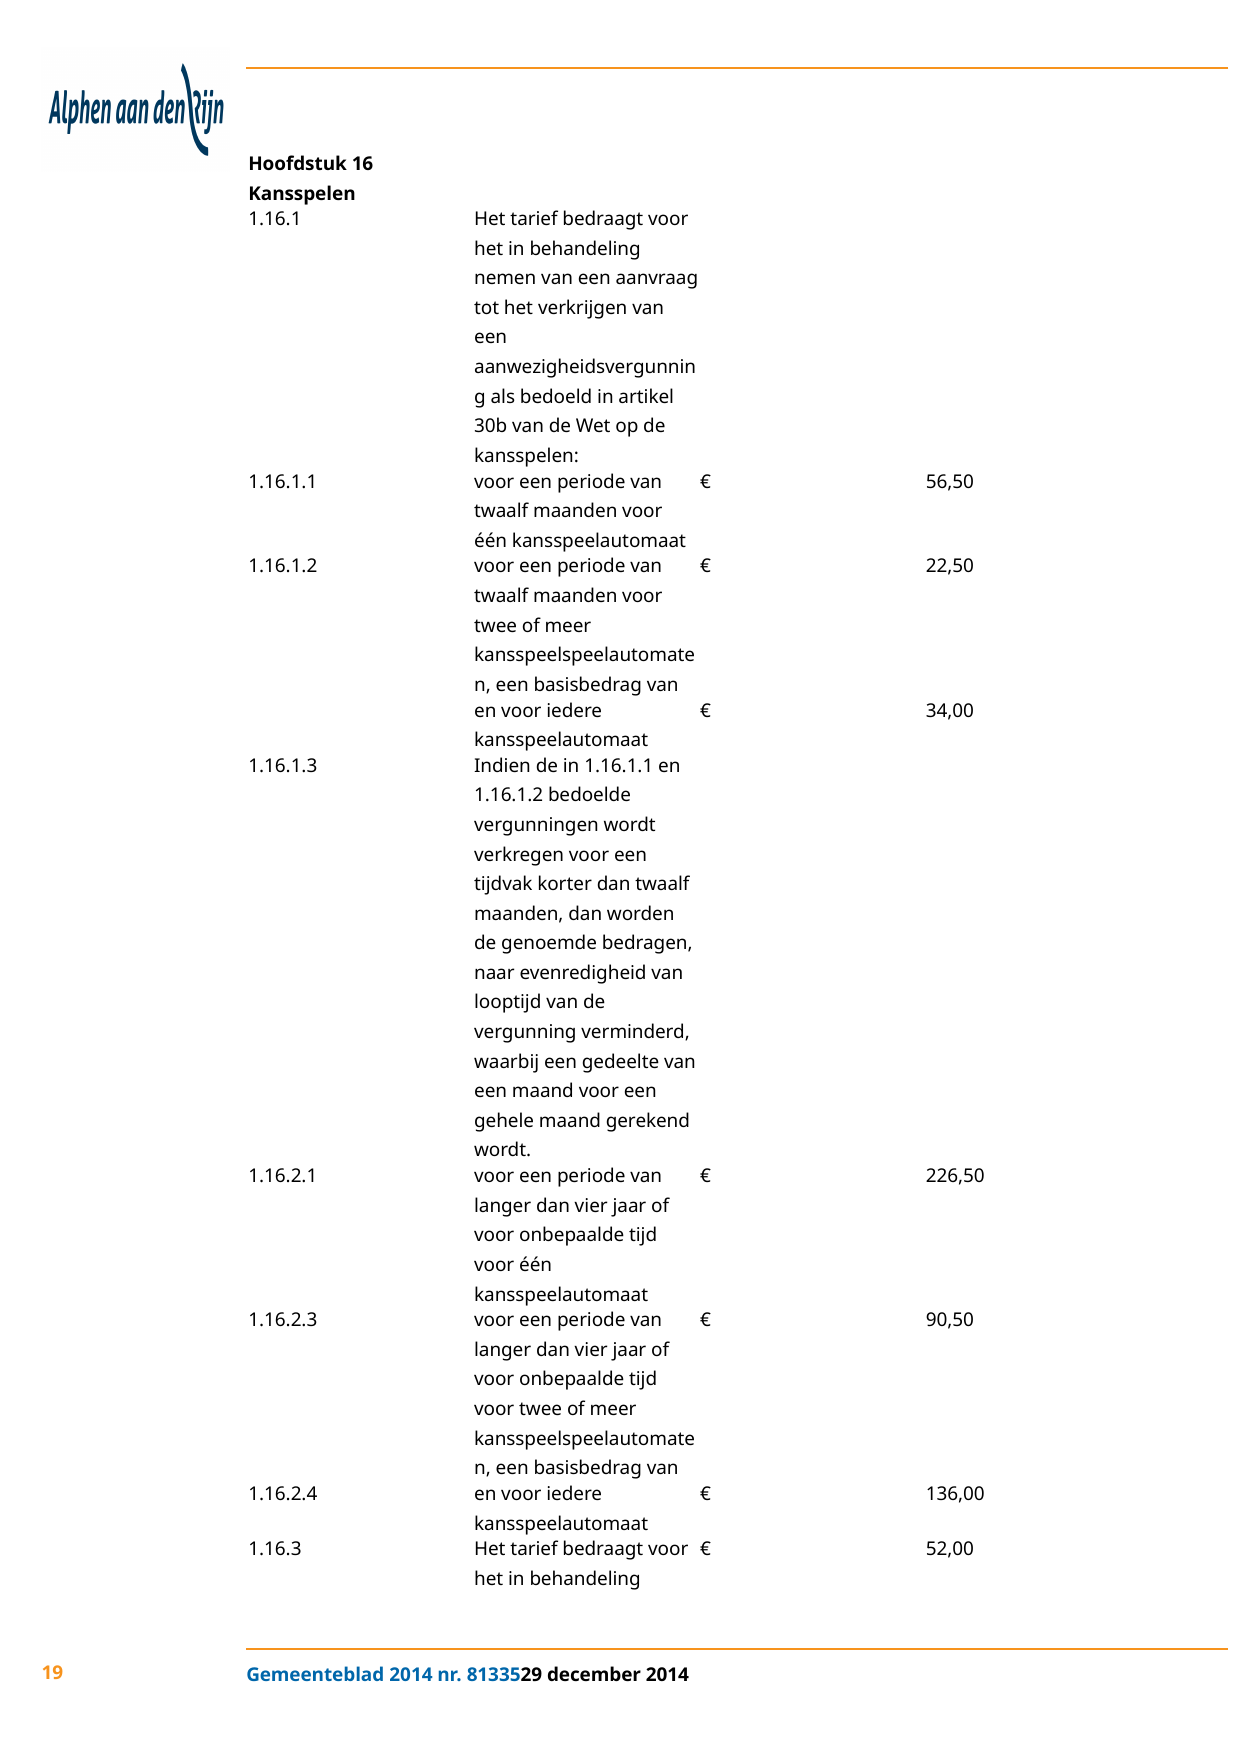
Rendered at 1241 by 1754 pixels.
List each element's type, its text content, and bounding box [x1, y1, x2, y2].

table_cell voor een periode van langer dan vier jaar of voor onbepaalde tijd voor één kansspeelautomaat [474, 1163, 700, 1306]
table_cell 34,00 [926, 697, 1152, 752]
table_cell 22,50 [926, 553, 1152, 697]
table_cell Het tarief bedraagt voor het in behandeling [474, 1535, 700, 1591]
table_cell 1.16.1.2 [248, 553, 474, 697]
table_cell [248, 697, 474, 752]
table_cell 136,00 [926, 1480, 1152, 1535]
table_cell € [700, 1306, 926, 1480]
table_cell 1.16.2.4 [248, 1480, 474, 1535]
table_cell € [700, 1163, 926, 1306]
table_cell € [700, 1480, 926, 1535]
table_cell Indien de in 1.16.1.1 en 1.16.1.2 bedoelde vergunningen wordt verkregen voor een tijdvak korter dan twaalf maanden, dan worden de genoemde bedragen, naar evenredigheid van looptijd van de vergunning verminderd, waarbij een gedeelte van een maand voor een gehele maand gerekend wordt. [474, 752, 700, 1162]
table_header [926, 150, 1152, 205]
table_cell en voor iedere kansspeelautomaat [474, 697, 700, 752]
table_header Hoofdstuk 16 Kansspelen [248, 150, 474, 205]
table_cell voor een periode van langer dan vier jaar of voor onbepaalde tijd voor twee of meer kansspeelspeelautomaten, een basisbedrag van [474, 1306, 700, 1480]
table_cell € [700, 697, 926, 752]
table_cell voor een periode van twaalf maanden voor twee of meer kansspeelspeelautomaten, een basisbedrag van [474, 553, 700, 697]
table_cell 1.16.1 [248, 205, 474, 468]
table_cell € [700, 468, 926, 553]
table_cell 1.16.2.1 [248, 1163, 474, 1306]
table_cell [926, 752, 1152, 1162]
table_header [700, 150, 926, 205]
table_cell Het tarief bedraagt voor het in behandeling nemen van een aanvraag tot het verkrijgen van een aanwezigheidsvergunning als bedoeld in artikel 30b van de Wet op de kansspelen: [474, 205, 700, 468]
table_cell 52,00 [926, 1535, 1152, 1591]
table_cell 1.16.1.3 [248, 752, 474, 1162]
table_cell 226,50 [926, 1163, 1152, 1306]
table_cell 1.16.2.3 [248, 1306, 474, 1480]
table_cell € [700, 553, 926, 697]
table_header [474, 150, 700, 205]
table_cell [926, 205, 1152, 468]
table_cell 1.16.1.1 [248, 468, 474, 553]
picture [41, 47, 231, 172]
table_cell voor een periode van twaalf maanden voor één kansspeelautomaat [474, 468, 700, 553]
table_cell 90,50 [926, 1306, 1152, 1480]
table_cell 56,50 [926, 468, 1152, 553]
table_cell en voor iedere kansspeelautomaat [474, 1480, 700, 1535]
table_cell € [700, 1535, 926, 1591]
table_cell [700, 205, 926, 468]
table_cell [700, 752, 926, 1162]
table_cell 1.16.3 [248, 1535, 474, 1591]
